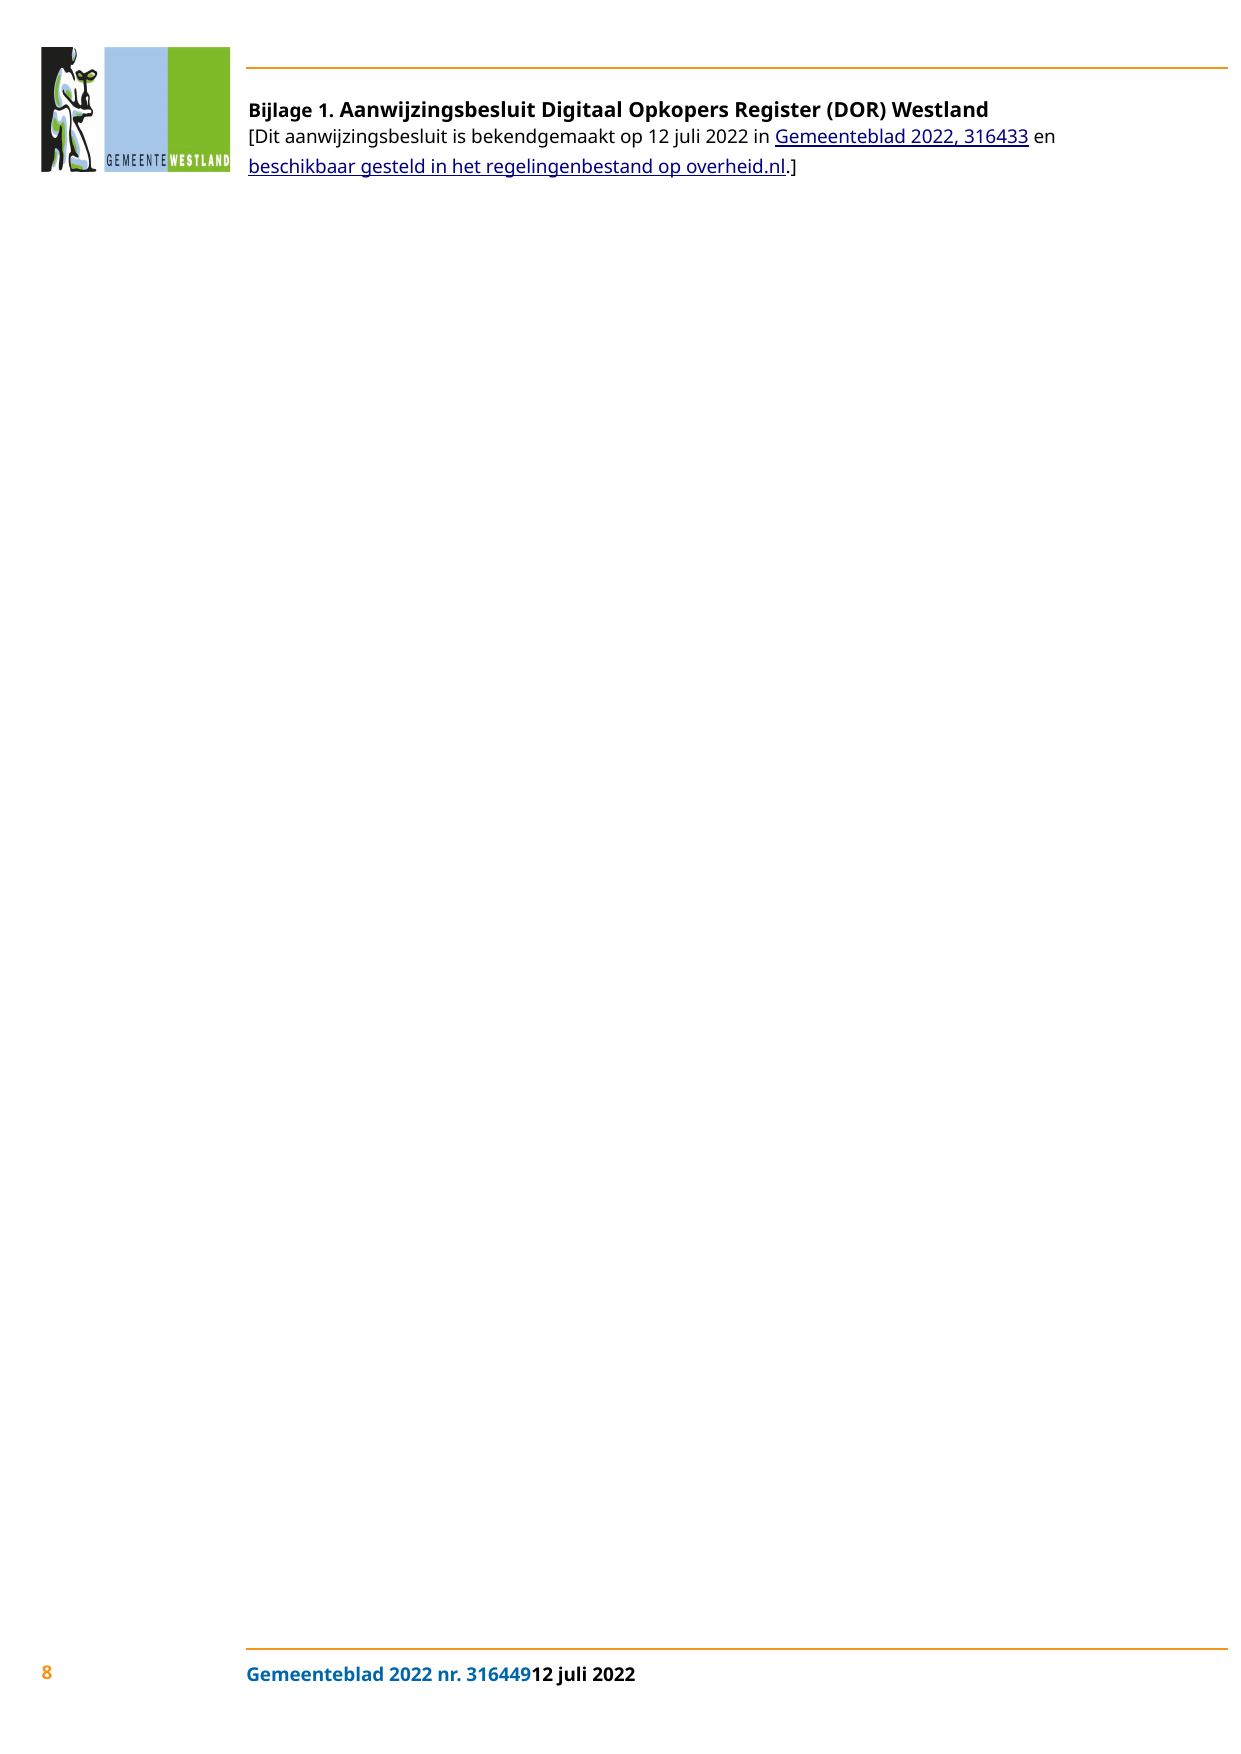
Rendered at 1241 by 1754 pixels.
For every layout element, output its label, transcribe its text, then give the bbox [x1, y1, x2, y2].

text Bijlage 1. Aanwijzingsbesluit Digitaal Opkopers Register (DOR) Westland [248, 95, 1152, 123]
picture [41, 47, 231, 172]
text [Dit aanwijzingsbesluit is bekendgemaakt op 12 juli 2022 in Gemeenteblad 2022, 316433 en beschikbaar gesteld in het regelingenbestand op overheid.nl.] [248, 123, 1152, 179]
